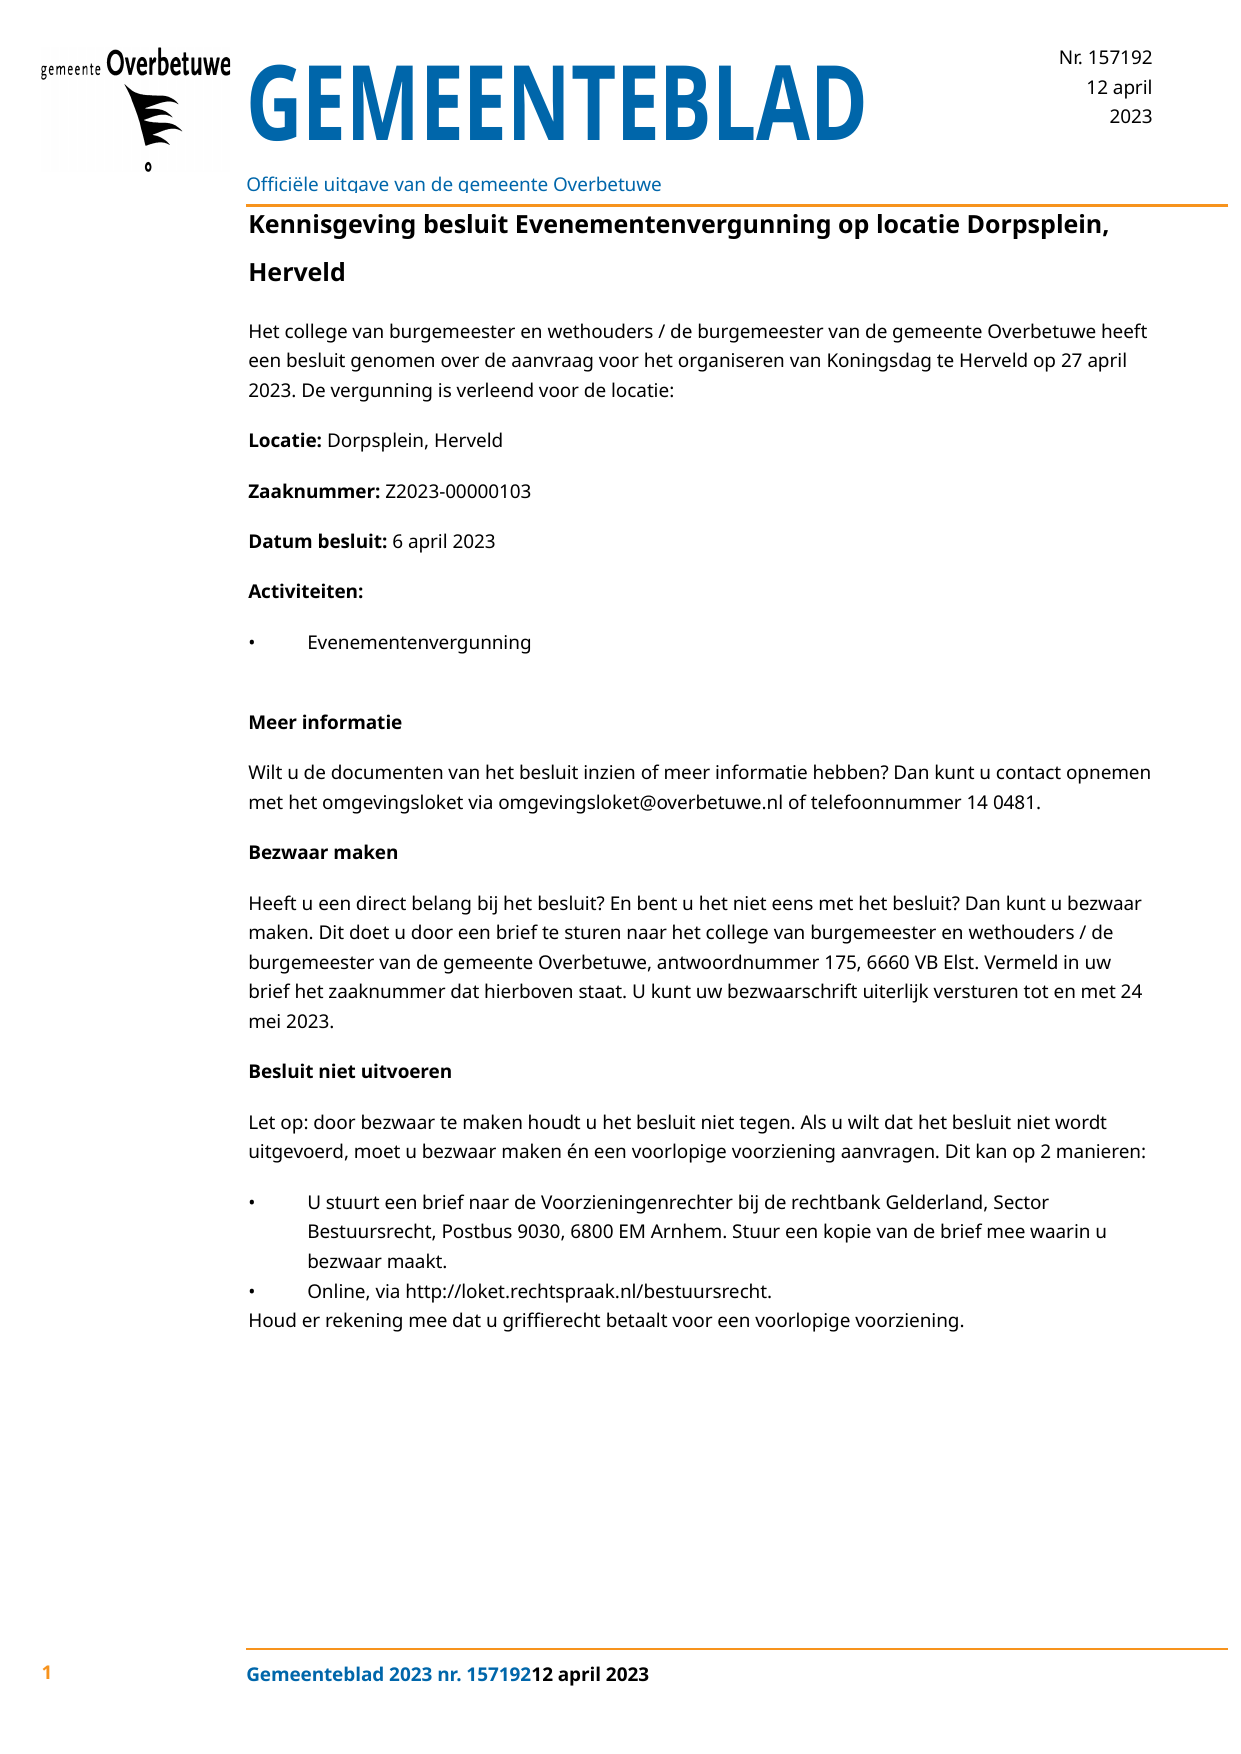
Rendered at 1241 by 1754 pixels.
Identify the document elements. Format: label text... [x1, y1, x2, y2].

text Bezwaar maken [248, 839, 1152, 865]
text Activiteiten: [248, 579, 1152, 604]
list U stuurt een brief naar de Voorzieningenrechter bij de rechtbank Gelderland, Sector Bestuursrecht, Postbus 9030, 6800 EM Arnhem. Stuur een kopie van de brief mee waarin u bezwaar maakt. [248, 1189, 1152, 1274]
text Besluit niet uitvoeren [248, 1059, 1152, 1084]
text Houd er rekening mee dat u griffierecht betaalt voor een voorlopige voorziening. [248, 1307, 1152, 1333]
text Kennisgeving besluit Evenementenvergunning op locatie Dorpsplein, Herveld [248, 207, 1152, 288]
text Zaaknummer: Z2023-00000103 [248, 478, 1152, 504]
text Het college van burgemeester en wethouders / de burgemeester van de gemeente Overbetuwe heeft een besluit genomen over de aanvraag voor het organiseren van Koningsdag te Herveld op 27 april 2023. De vergunning is verleend voor de locatie: [248, 318, 1152, 403]
text Let op: door bezwaar te maken houdt u het besluit niet tegen. Als u wilt dat het besluit niet wordt uitgevoerd, moet u bezwaar maken én een voorlopige voorziening aanvragen. Dit kan op 2 manieren: [248, 1109, 1152, 1164]
text Heeft u een direct belang bij het besluit? En bent u het niet eens met het besluit? Dan kunt u bezwaar maken. Dit doet u door een brief te sturen naar het college van burgemeester en wethouders / de burgemeester van de gemeente Overbetuwe, antwoordnummer 175, 6660 VB Elst. Vermeld in uw brief het zaaknummer dat hierboven staat. U kunt uw bezwaarschrift uiterlijk versturen tot en met 24 mei 2023. [248, 890, 1152, 1034]
text Meer informatie [248, 709, 1152, 735]
text Locatie: Dorpsplein, Herveld [248, 427, 1152, 453]
picture [41, 47, 231, 172]
text Datum besluit: 6 april 2023 [248, 528, 1152, 554]
list Evenementenvergunning [248, 629, 1152, 655]
list Online, via http://loket.rechtspraak.nl/bestuursrecht. [248, 1278, 1152, 1304]
text Wilt u de documenten van het besluit inzien of meer informatie hebben? Dan kunt u contact opnemen met het omgevingsloket via omgevingsloket@overbetuwe.nl of telefoonnummer 14 0481. [248, 759, 1152, 815]
